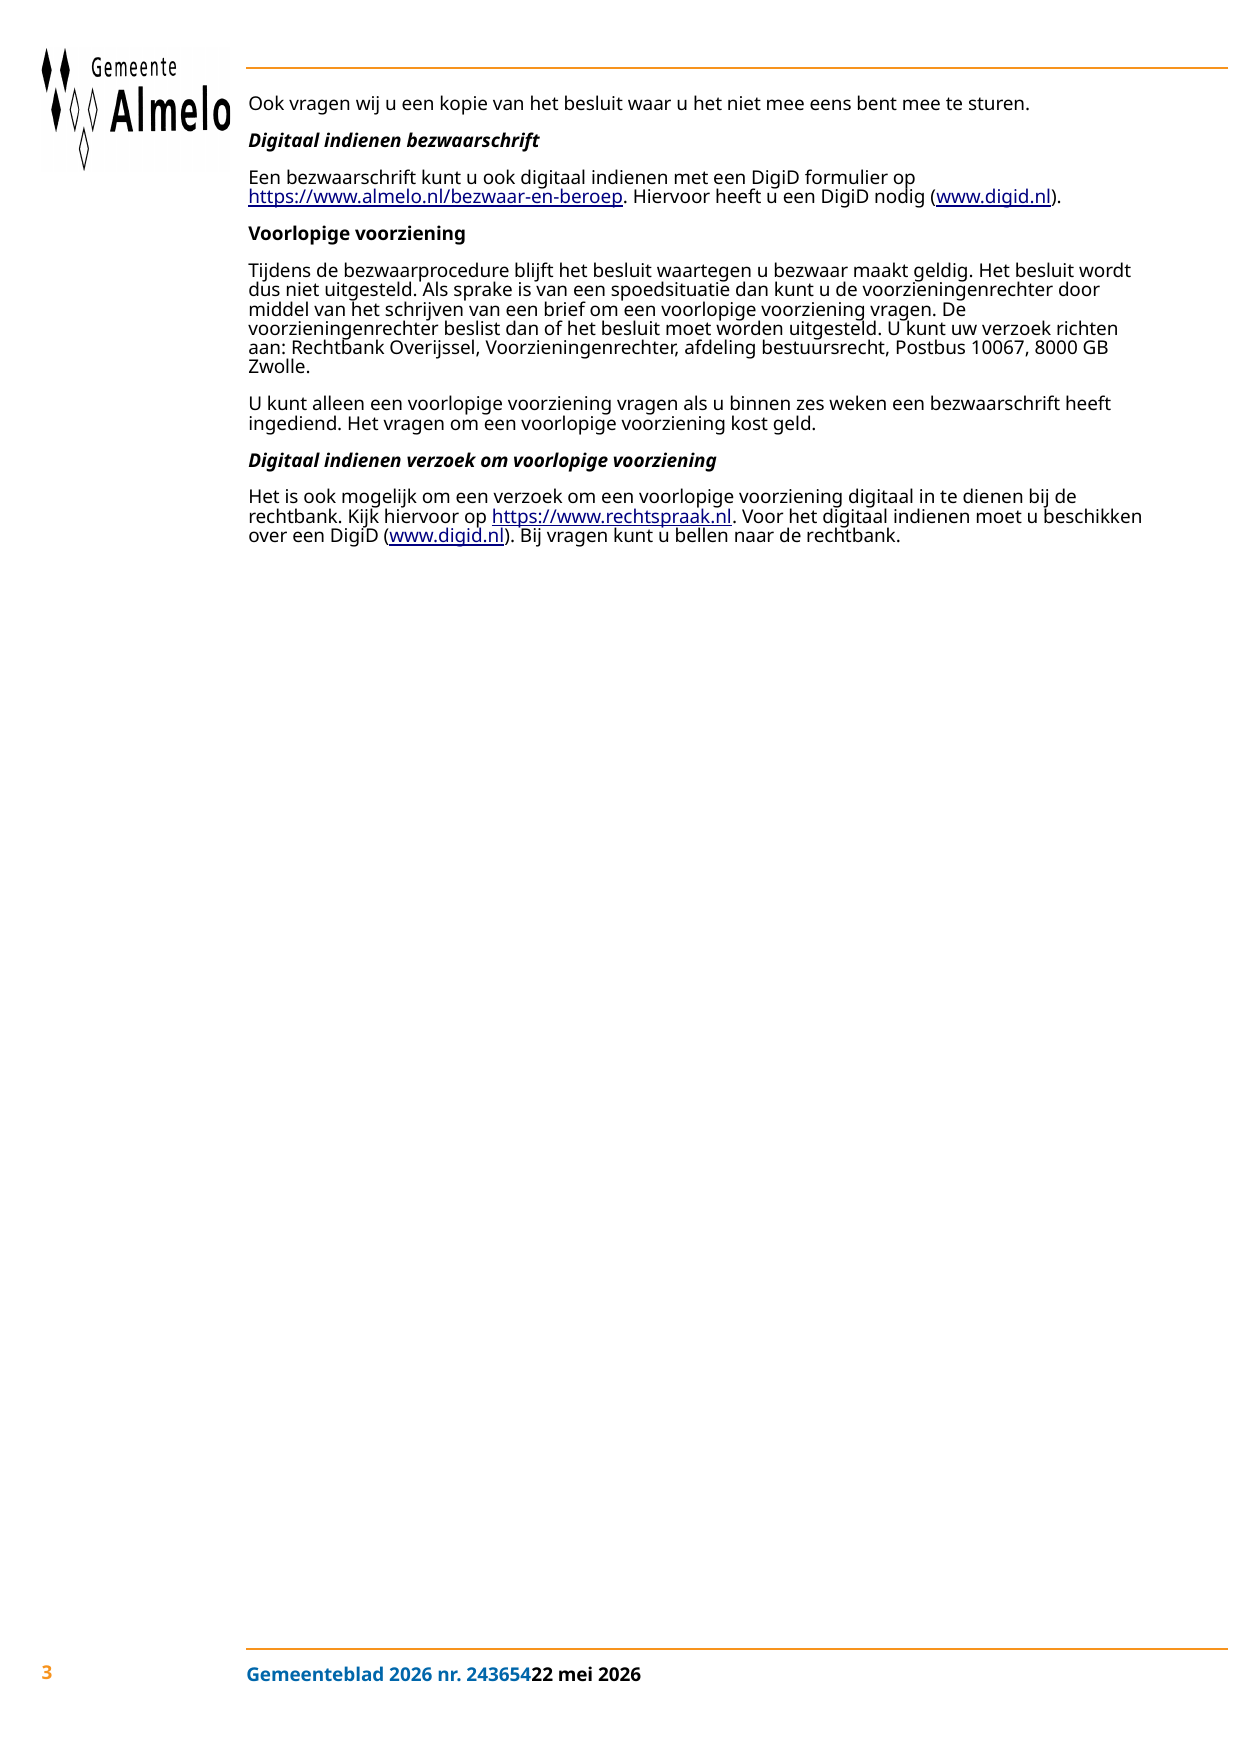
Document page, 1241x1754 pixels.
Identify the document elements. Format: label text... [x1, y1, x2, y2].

text Digitaal indienen bezwaarschrift [248, 132, 1152, 151]
text Het is ook mogelijk om een verzoek om een voorlopige voorziening digitaal in te dienen bij de rechtbank. Kijk hiervoor op https://www.rechtspraak.nl. Voor het digitaal indienen moet u beschikken over een DigiD (www.digid.nl). Bij vragen kunt u bellen naar de rechtbank. [248, 488, 1152, 546]
text Ook vragen wij u een kopie van het besluit waar u het niet mee eens bent mee te sturen. [248, 95, 1152, 114]
text U kunt alleen een voorlopige voorziening vragen als u binnen zes weken een bezwaarschrift heeft ingediend. Het vragen om een voorlopige voorziening kost geld. [248, 395, 1152, 434]
text Tijdens de bezwaarprocedure blijft het besluit waartegen u bezwaar maakt geldig. Het besluit wordt dus niet uitgesteld. Als sprake is van een spoedsituatie dan kunt u de voorzieningenrechter door middel van het schrijven van een brief om een voorlopige voorziening vragen. De voorzieningenrechter beslist dan of het besluit moet worden uitgesteld. U kunt uw verzoek richten aan: Rechtbank Overijssel, Voorzieningenrechter, afdeling bestuursrecht, Postbus 10067, 8000 GB Zwolle. [248, 262, 1152, 378]
text Een bezwaarschrift kunt u ook digitaal indienen met een DigiD formulier op https://www.almelo.nl/bezwaar-en-beroep. Hiervoor heeft u een DigiD nodig (www.digid.nl). [248, 169, 1152, 207]
text Voorlopige voorziening [248, 225, 1152, 244]
picture [41, 47, 231, 172]
text Digitaal indienen verzoek om voorlopige voorziening [248, 452, 1152, 471]
